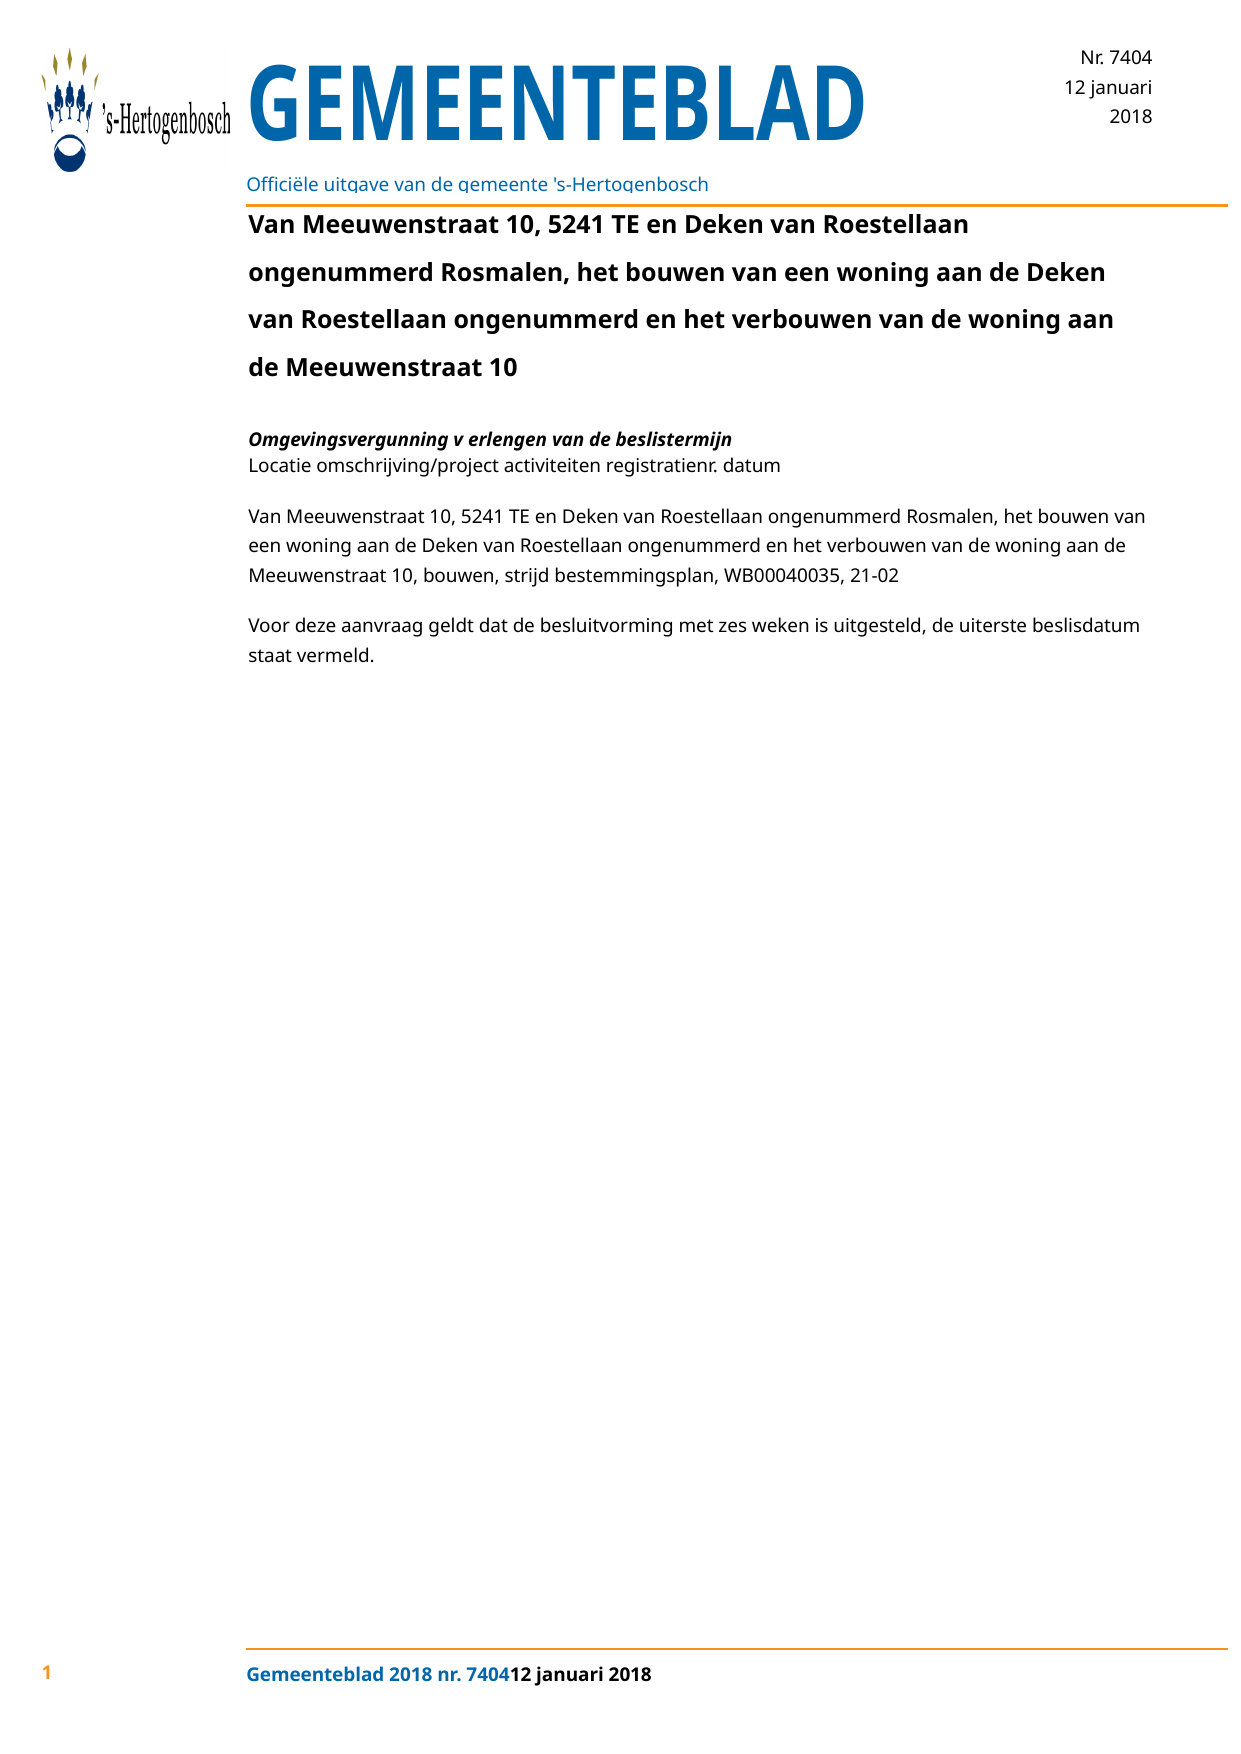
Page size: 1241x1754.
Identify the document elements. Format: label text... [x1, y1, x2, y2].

text Voor deze aanvraag geldt dat de besluitvorming met zes weken is uitgesteld, de uiterste beslisdatum staat vermeld. [248, 612, 1152, 668]
picture [41, 47, 231, 172]
text Omgevingsvergunning v erlengen van de beslistermijn [248, 427, 1152, 452]
text Van Meeuwenstraat 10, 5241 TE en Deken van Roestellaan ongenummerd Rosmalen, het bouwen van een woning aan de Deken van Roestellaan ongenummerd en het verbouwen van de woning aan de Meeuwenstraat 10 [248, 207, 1152, 384]
text Van Meeuwenstraat 10, 5241 TE en Deken van Roestellaan ongenummerd Rosmalen, het bouwen van een woning aan de Deken van Roestellaan ongenummerd en het verbouwen van de woning aan de Meeuwenstraat 10, bouwen, strijd bestemmingsplan, WB00040035, 21-02 [248, 503, 1152, 588]
text Locatie omschrijving/project activiteiten registratienr. datum [248, 452, 1152, 478]
